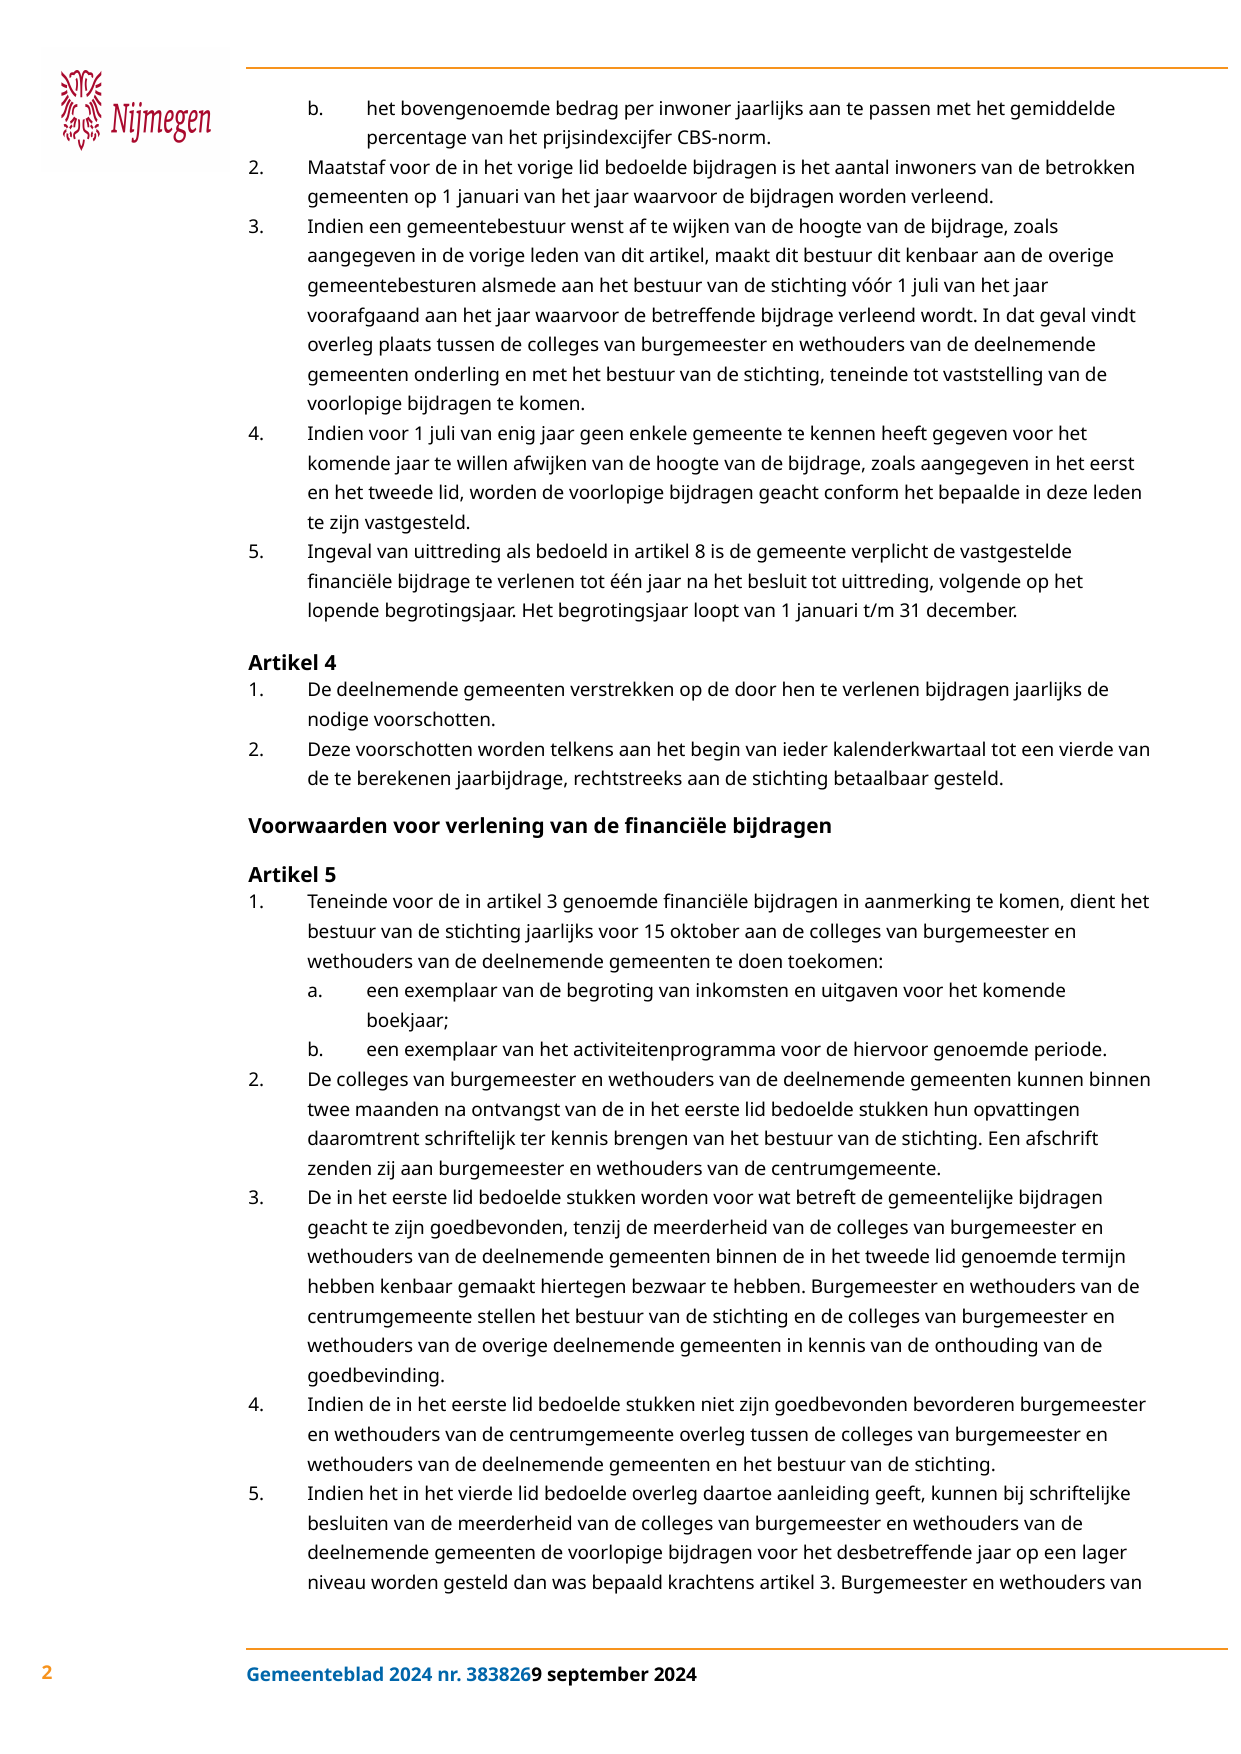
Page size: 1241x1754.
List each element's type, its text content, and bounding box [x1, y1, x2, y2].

list Maatstaf voor de in het vorige lid bedoelde bijdragen is het aantal inwoners van de betrokken gemeenten op 1 januari van het jaar waarvoor de bijdragen worden verleend. [248, 154, 1152, 209]
text Voorwaarden voor verlening van de financiële bijdragen [248, 811, 1152, 839]
list De colleges van burgemeester en wethouders van de deelnemende gemeenten kunnen binnen twee maanden na ontvangst van de in het eerste lid bedoelde stukken hun opvattingen daaromtrent schriftelijk ter kennis brengen van het bestuur van de stichting. Een afschrift zenden zij aan burgemeester en wethouders van de centrumgemeente. [248, 1066, 1152, 1181]
list Indien het in het vierde lid bedoelde overleg daartoe aanleiding geeft, kunnen bij schriftelijke besluiten van de meerderheid van de colleges van burgemeester en wethouders van de deelnemende gemeenten de voorlopige bijdragen voor het desbetreffende jaar op een lager niveau worden gesteld dan was bepaald krachtens artikel 3. Burgemeester en wethouders van [248, 1480, 1152, 1595]
list De in het eerste lid bedoelde stukken worden voor wat betreft de gemeentelijke bijdragen geacht te zijn goedbevonden, tenzij de meerderheid van de colleges van burgemeester en wethouders van de deelnemende gemeenten binnen de in het tweede lid genoemde termijn hebben kenbaar gemaakt hiertegen bezwaar te hebben. Burgemeester en wethouders van de centrumgemeente stellen het bestuur van de stichting en de colleges van burgemeester en wethouders van de overige deelnemende gemeenten in kennis van de onthouding van de goedbevinding. [248, 1184, 1152, 1388]
list het bovengenoemde bedrag per inwoner jaarlijks aan te passen met het gemiddelde percentage van het prijsindexcijfer CBS-norm. [307, 95, 1152, 150]
list Ingeval van uittreding als bedoeld in artikel 8 is de gemeente verplicht de vastgestelde financiële bijdrage te verlenen tot één jaar na het besluit tot uittreding, volgende op het lopende begrotingsjaar. Het begrotingsjaar loopt van 1 januari t/m 31 december. [248, 538, 1152, 623]
list een exemplaar van het activiteitenprogramma voor de hiervoor genoemde periode. [307, 1037, 1152, 1062]
picture [41, 47, 231, 172]
list Indien voor 1 juli van enig jaar geen enkele gemeente te kennen heeft gegeven voor het komende jaar te willen afwijken van de hoogte van de bijdrage, zoals aangegeven in het eerst en het tweede lid, worden de voorlopige bijdragen geacht conform het bepaalde in deze leden te zijn vastgesteld. [248, 420, 1152, 535]
list De deelnemende gemeenten verstrekken op de door hen te verlenen bijdragen jaarlijks de nodige voorschotten. [248, 677, 1152, 732]
text Artikel 4 [248, 648, 1152, 677]
list Indien een gemeentebestuur wenst af te wijken van de hoogte van de bijdrage, zoals aangegeven in de vorige leden van dit artikel, maakt dit bestuur dit kenbaar aan de overige gemeentebesturen alsmede aan het bestuur van de stichting vóór 1 juli van het jaar voorafgaand aan het jaar waarvoor de betreffende bijdrage verleend wordt. In dat geval vindt overleg plaats tussen de colleges van burgemeester en wethouders van de deelnemende gemeenten onderling en met het bestuur van de stichting, teneinde tot vaststelling van de voorlopige bijdragen te komen. [248, 213, 1152, 416]
list een exemplaar van de begroting van inkomsten en uitgaven voor het komende boekjaar; [307, 977, 1152, 1033]
list Indien de in het eerste lid bedoelde stukken niet zijn goedbevonden bevorderen burgemeester en wethouders van de centrumgemeente overleg tussen de colleges van burgemeester en wethouders van de deelnemende gemeenten en het bestuur van de stichting. [248, 1392, 1152, 1476]
text Artikel 5 [248, 860, 1152, 889]
list Deze voorschotten worden telkens aan het begin van ieder kalenderkwartaal tot een vierde van de te berekenen jaarbijdrage, rechtstreeks aan de stichting betaalbaar gesteld. [248, 736, 1152, 791]
list Teneinde voor de in artikel 3 genoemde financiële bijdragen in aanmerking te komen, dient het bestuur van de stichting jaarlijks voor 15 oktober aan de colleges van burgemeester en wethouders van de deelnemende gemeenten te doen toekomen: [248, 889, 1152, 973]
